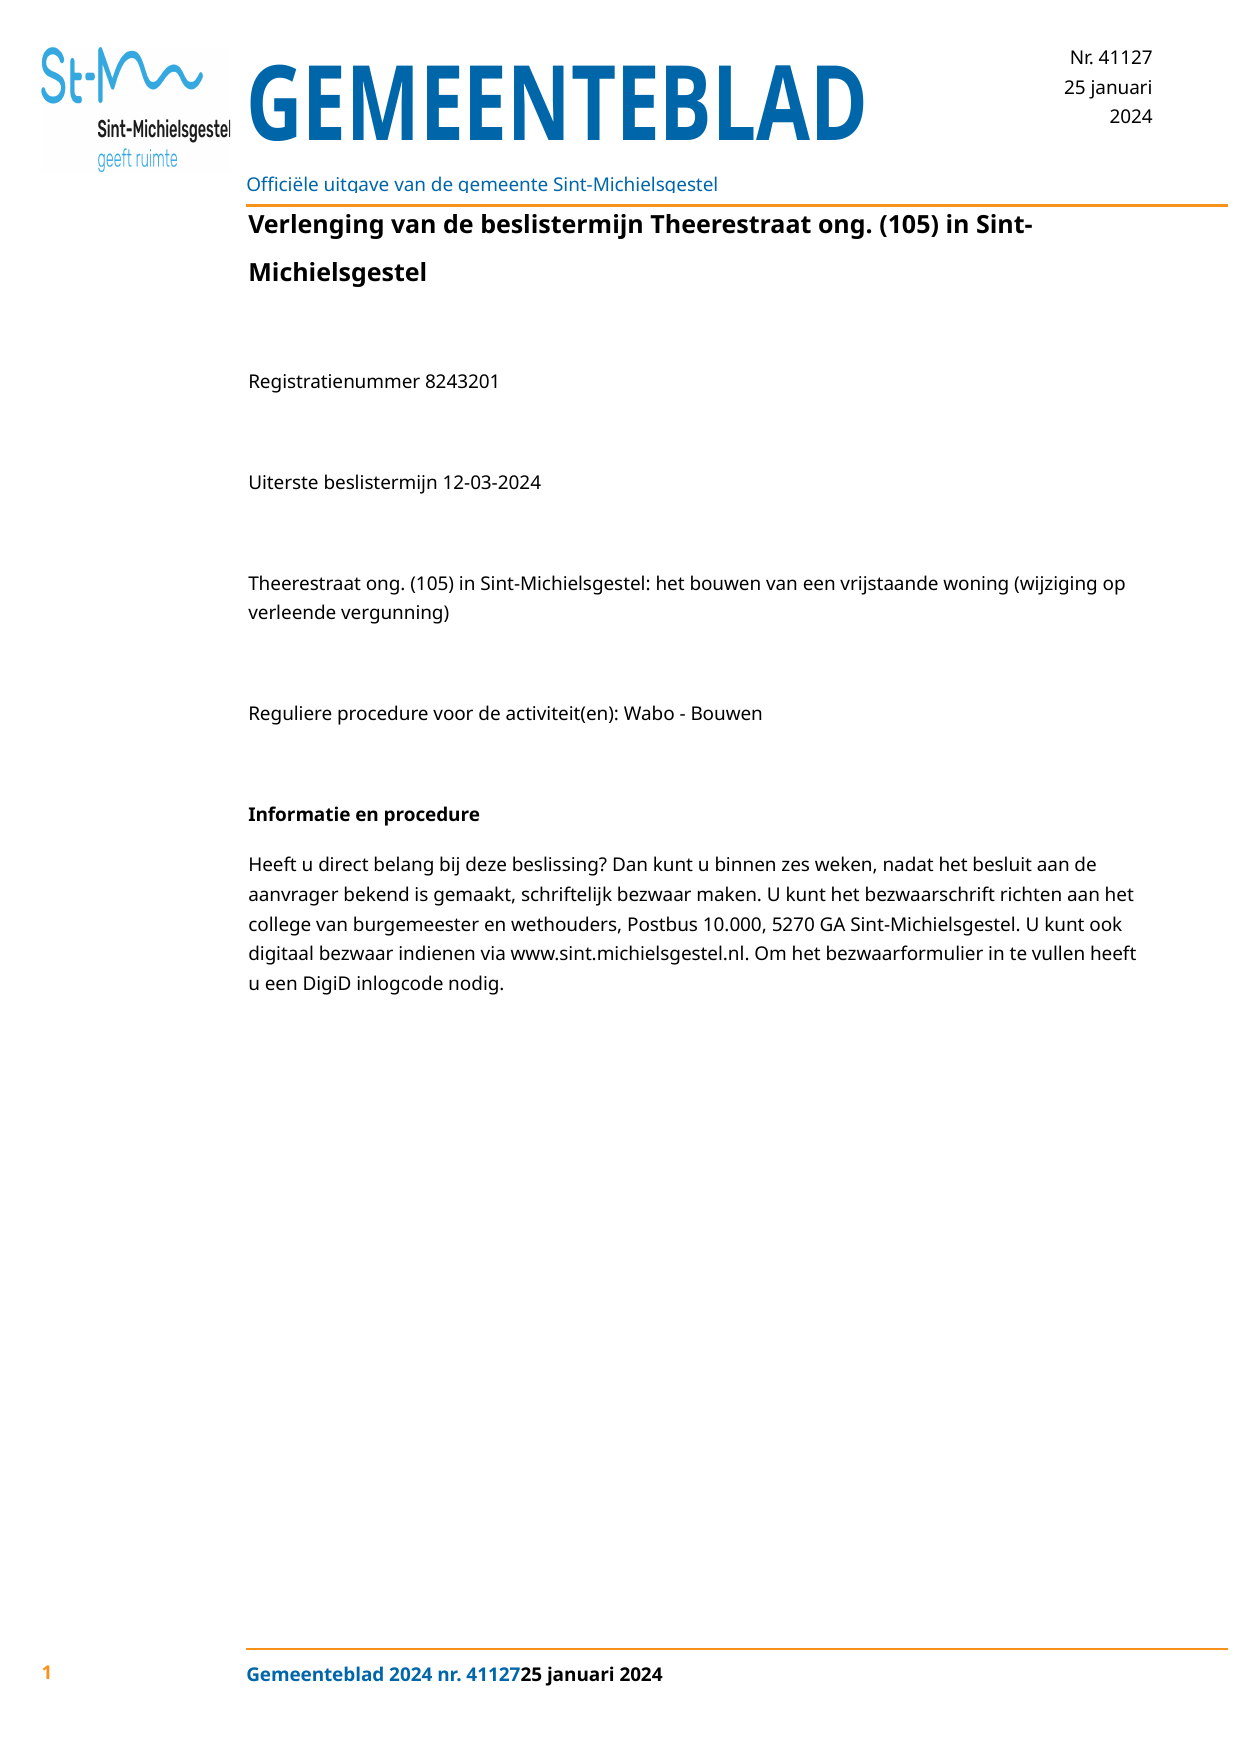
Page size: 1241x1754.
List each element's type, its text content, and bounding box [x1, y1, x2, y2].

text Verlenging van de beslistermijn Theerestraat ong. (105) in Sint-Michielsgestel [248, 207, 1152, 288]
text Reguliere procedure voor de activiteit(en): Wabo - Bouwen [248, 700, 1152, 726]
picture [41, 47, 231, 172]
text Informatie en procedure [248, 801, 1152, 827]
text Registratienummer 8243201 [248, 368, 1152, 394]
text Heeft u direct belang bij deze beslissing? Dan kunt u binnen zes weken, nadat het besluit aan de aanvrager bekend is gemaakt, schriftelijk bezwaar maken. U kunt het bezwaarschrift richten aan het college van burgemeester en wethouders, Postbus 10.000, 5270 GA Sint-Michielsgestel. U kunt ook digitaal bezwaar indienen via www.sint.michielsgestel.nl. Om het bezwaarformulier in te vullen heeft u een DigiD inlogcode nodig. [248, 852, 1152, 996]
text Theerestraat ong. (105) in Sint-Michielsgestel: het bouwen van een vrijstaande woning (wijziging op verleende vergunning) [248, 570, 1152, 625]
text Uiterste beslistermijn 12-03-2024 [248, 469, 1152, 495]
